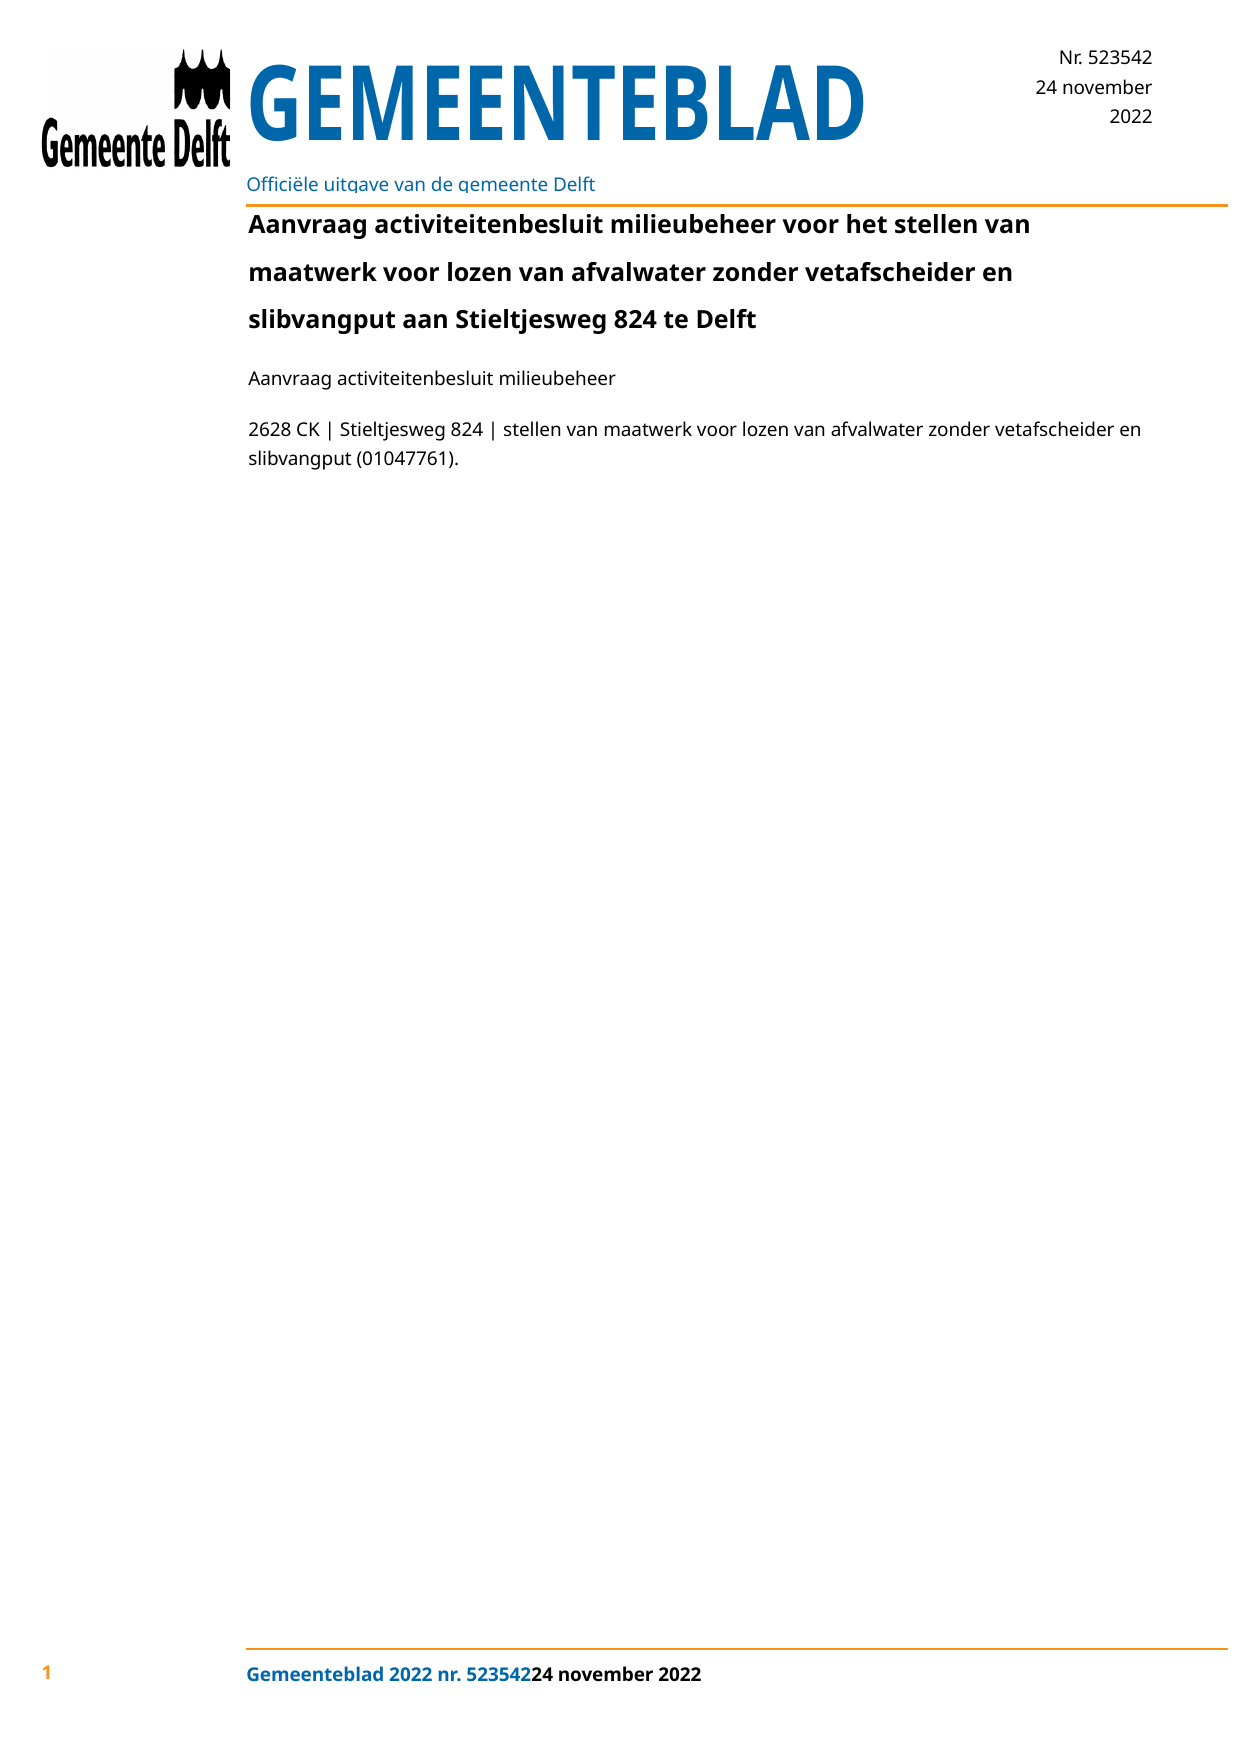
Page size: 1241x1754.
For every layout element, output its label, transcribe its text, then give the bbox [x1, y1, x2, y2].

text 2628 CK | Stieltjesweg 824 | stellen van maatwerk voor lozen van afvalwater zonder vetafscheider en slibvangput (01047761). [248, 416, 1152, 471]
picture [41, 47, 231, 172]
text Aanvraag activiteitenbesluit milieubeheer voor het stellen van maatwerk voor lozen van afvalwater zonder vetafscheider en slibvangput aan Stieltjesweg 824 te Delft [248, 207, 1152, 336]
text Aanvraag activiteitenbesluit milieubeheer [248, 366, 1152, 391]
